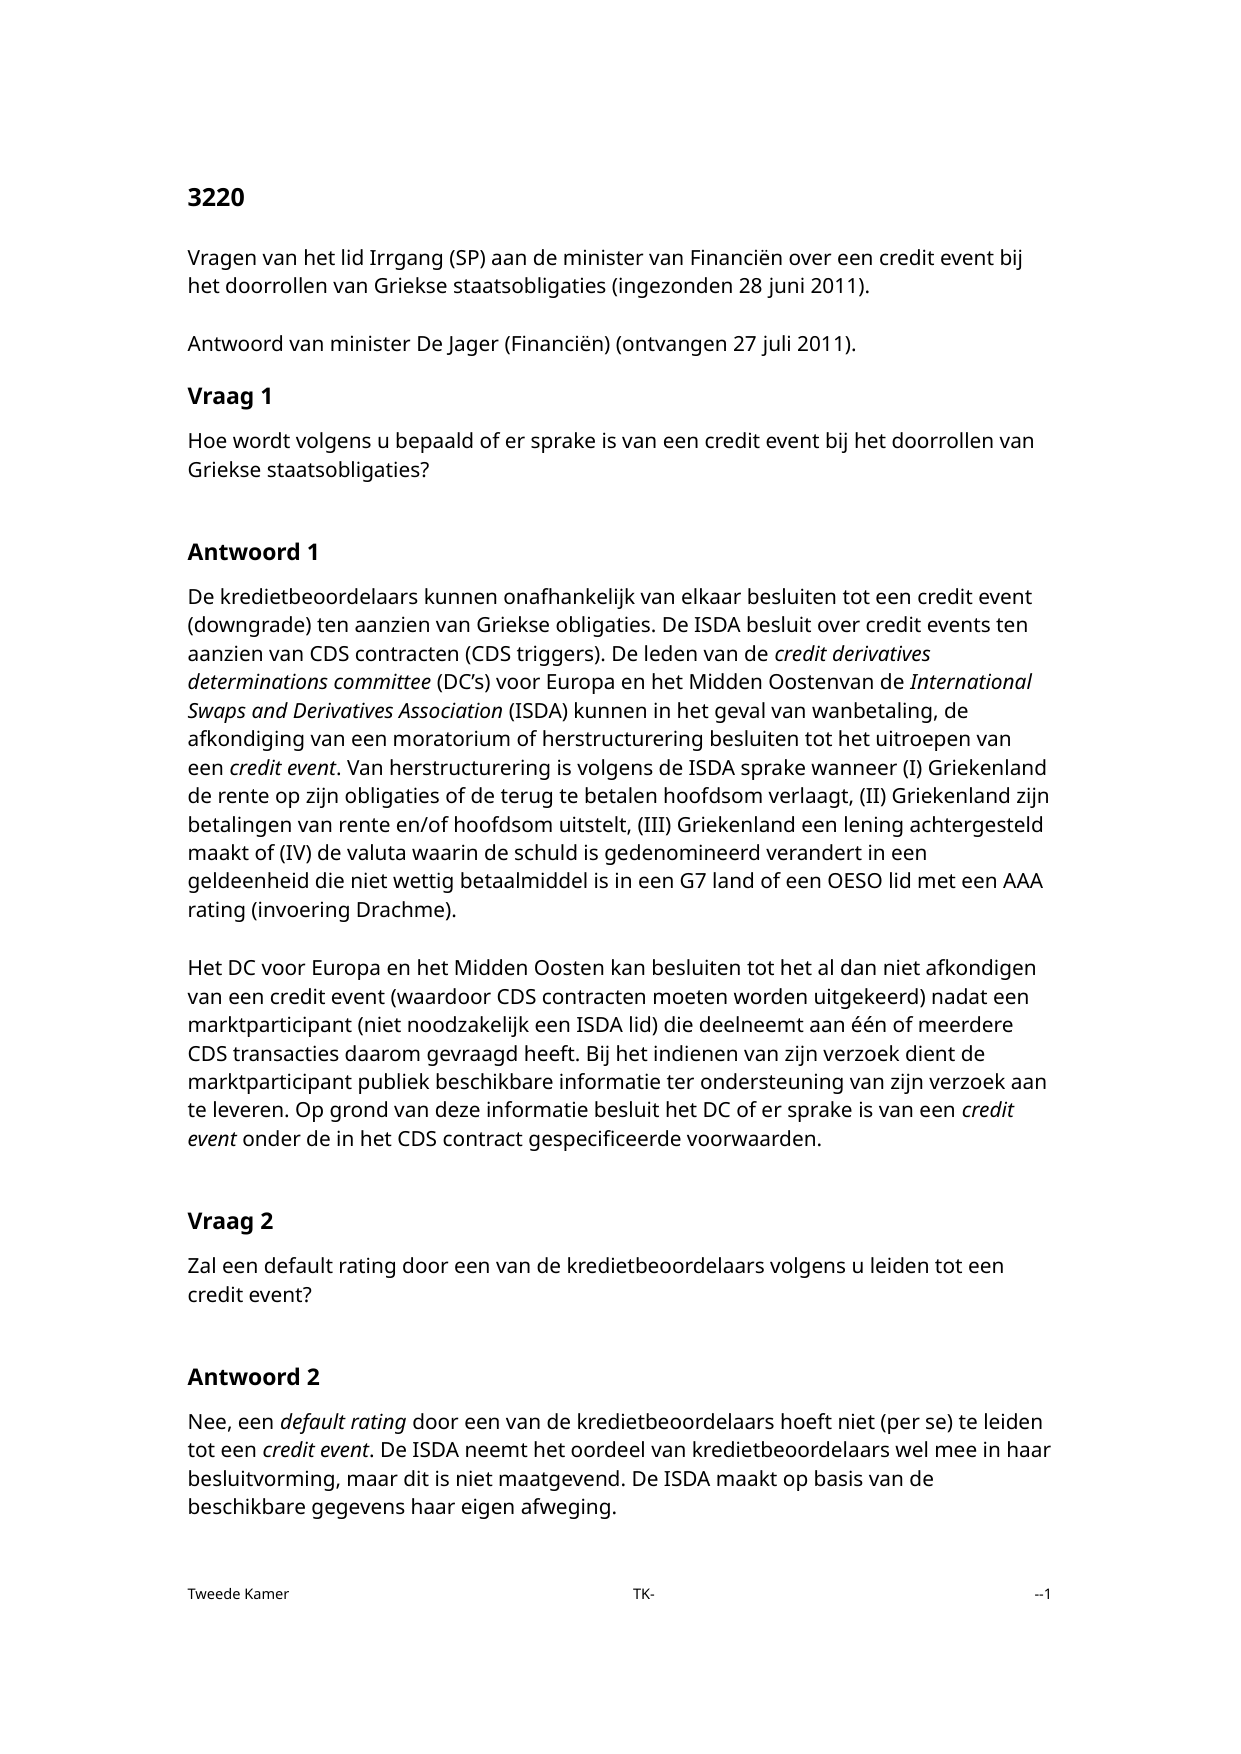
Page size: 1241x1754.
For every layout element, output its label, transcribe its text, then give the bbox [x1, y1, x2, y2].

text Het DC voor Europa en het Midden Oosten kan besluiten tot het al dan niet afkondigen van een credit event (waardoor CDS contracten moeten worden uitgekeerd) nadat een marktparticipant (niet noodzakelijk een ISDA lid) die deelneemt aan één of meerdere CDS transacties daarom gevraagd heeft. Bij het indienen van zijn verzoek dient de marktparticipant publiek beschikbare informatie ter ondersteuning van zijn verzoek aan te leveren. Op grond van deze informatie besluit het DC of er sprake is van een credit event onder de in het CDS contract gespecificeerde voorwaarden. [187, 953, 1053, 1152]
subtitle Vraag 1 [187, 380, 1053, 412]
subtitle Antwoord 1 [187, 536, 1053, 567]
text Hoe wordt volgens u bepaald of er sprake is van een credit event bij het doorrollen van Griekse staatsobligaties? [187, 427, 1053, 483]
subtitle Vraag 2 [187, 1205, 1053, 1236]
text Zal een default rating door een van de kredietbeoordelaars volgens u leiden tot een credit event? [187, 1251, 1053, 1308]
text De kredietbeoordelaars kunnen onafhankelijk van elkaar besluiten tot een credit event (downgrade) ten aanzien van Griekse obligaties. De ISDA besluit over credit events ten aanzien van CDS contracten (CDS triggers). De leden van de credit derivatives determinations committee (DC’s) voor Europa en het Midden Oostenvan de International Swaps and Derivatives Association (ISDA) kunnen in het geval van wanbetaling, de afkondiging van een moratorium of herstructurering besluiten tot het uitroepen van een credit event. Van herstructurering is volgens de ISDA sprake wanneer (I) Griekenland de rente op zijn obligaties of de terug te betalen hoofdsom verlaagt, (II) Griekenland zijn betalingen van rente en/of hoofdsom uitstelt, (III) Griekenland een lening achtergesteld maakt of (IV) de valuta waarin de schuld is gedenomineerd verandert in een geldeenheid die niet wettig betaalmiddel is in een G7 land of een OESO lid met een AAA rating (invoering Drachme). [187, 582, 1053, 923]
text Vragen van het lid Irrgang (SP) aan de minister van Financiën over een credit event bij het doorrollen van Griekse staatsobligaties (ingezonden 28 juni 2011). [187, 243, 1053, 300]
subtitle Antwoord 2 [187, 1361, 1053, 1392]
text Antwoord van minister De Jager (Financiën) (ontvangen 27 juli 2011). [187, 329, 1053, 358]
text Nee, een default rating door een van de kredietbeoordelaars hoeft niet (per se) te leiden tot een credit event. De ISDA neemt het oordeel van kredietbeoordelaars wel mee in haar besluitvorming, maar dit is niet maatgevend. De ISDA maakt op basis van de beschikbare gegevens haar eigen afweging. [187, 1407, 1053, 1521]
text 3220 [187, 179, 1053, 213]
